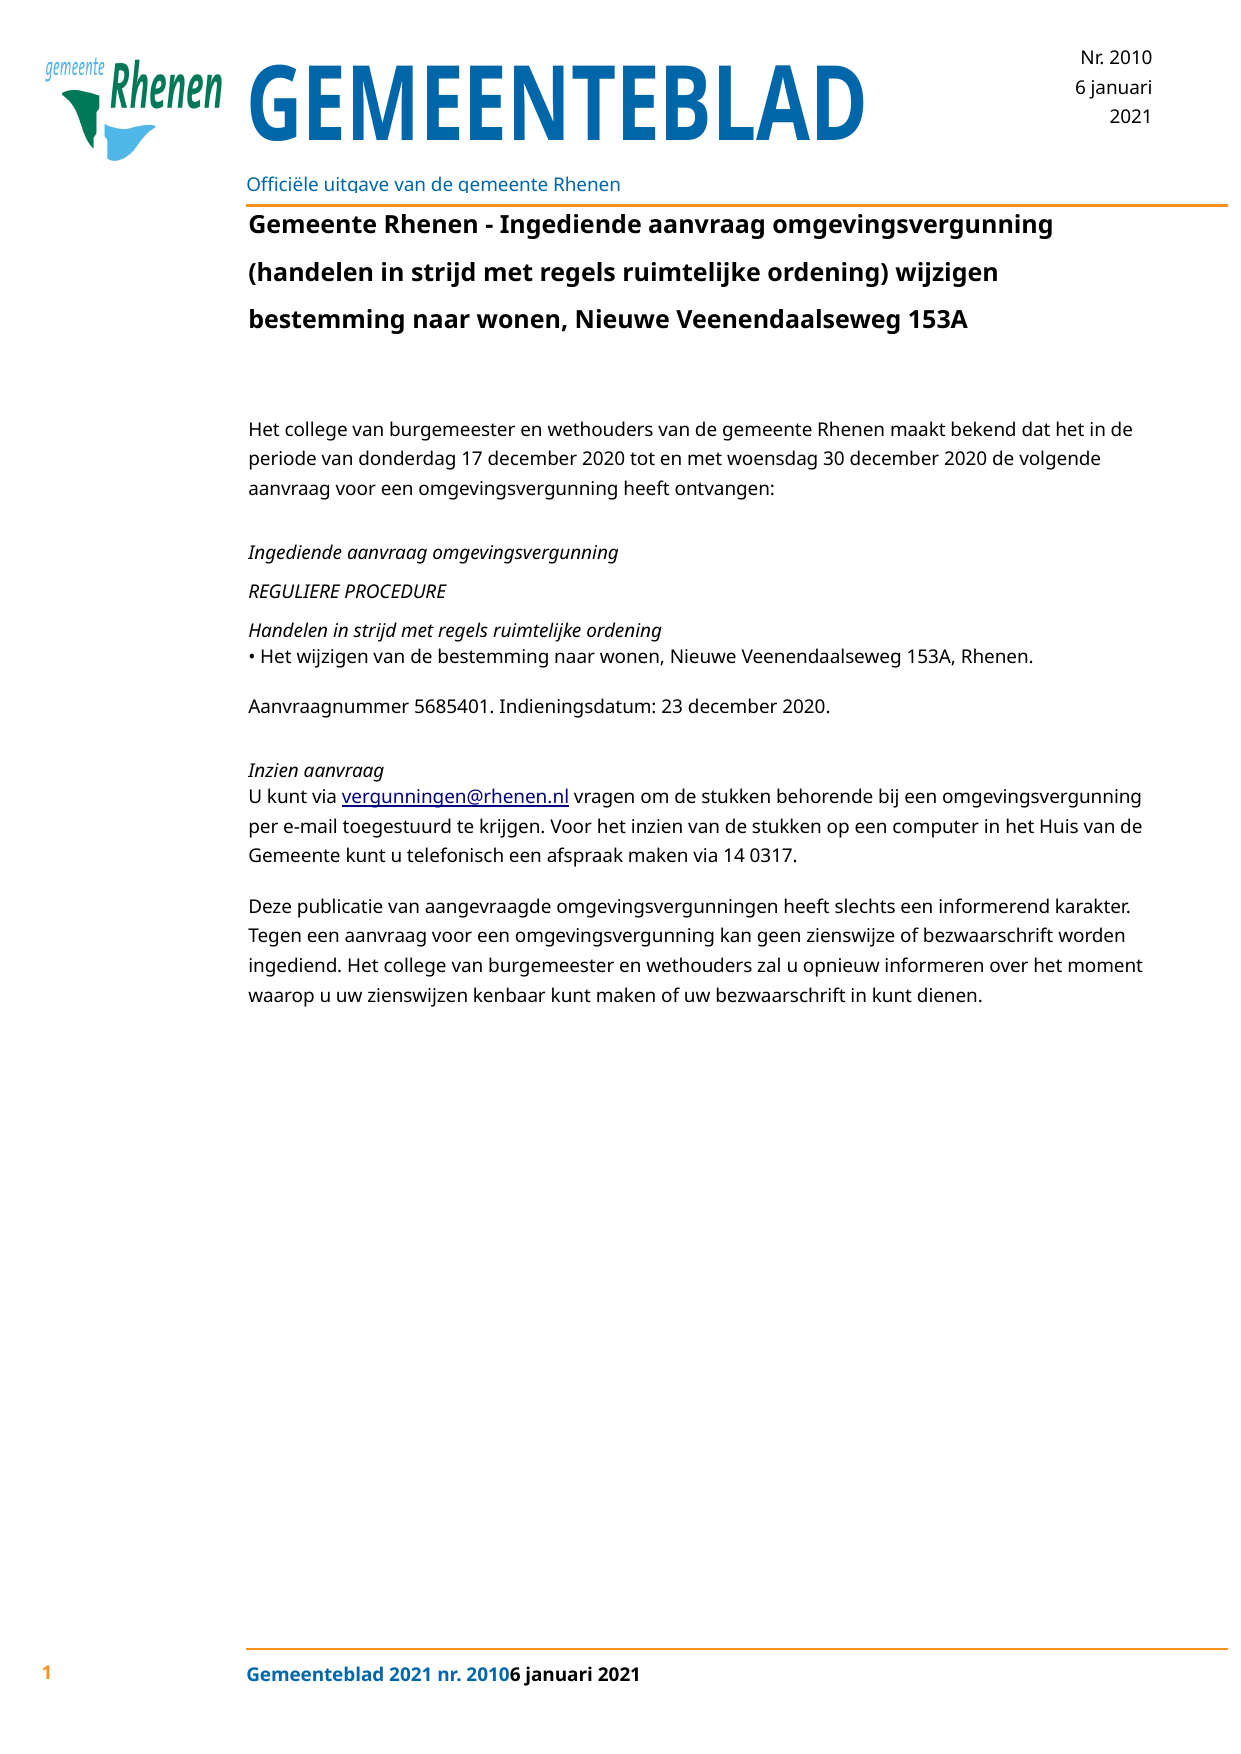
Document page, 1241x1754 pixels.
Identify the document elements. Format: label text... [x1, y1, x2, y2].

picture [41, 47, 231, 172]
text Ingediende aanvraag omgevingsvergunning [248, 539, 1152, 565]
text Gemeente Rhenen - Ingediende aanvraag omgevingsvergunning (handelen in strijd met regels ruimtelijke ordening) wijzigen bestemming naar wonen, Nieuwe Veenendaalseweg 153A [248, 207, 1152, 336]
text Aanvraagnummer 5685401. Indieningsdatum: 23 december 2020. [248, 694, 1152, 719]
text • Het wijzigen van de bestemming naar wonen, Nieuwe Veenendaalseweg 153A, Rhenen. [248, 643, 1152, 669]
text Deze publicatie van aangevraagde omgevingsvergunningen heeft slechts een informerend karakter. Tegen een aanvraag voor een omgevingsvergunning kan geen zienswijze of bezwaarschrift worden ingediend. Het college van burgemeester en wethouders zal u opnieuw informeren over het moment waarop u uw zienswijzen kenbaar kunt maken of uw bezwaarschrift in kunt dienen. [248, 893, 1152, 1007]
text Inzien aanvraag [248, 758, 1152, 783]
text Handelen in strijd met regels ruimtelijke ordening [248, 618, 1152, 643]
text Het college van burgemeester en wethouders van de gemeente Rhenen maakt bekend dat het in de periode van donderdag 17 december 2020 tot en met woensdag 30 december 2020 de volgende aanvraag voor een omgevingsvergunning heeft ontvangen: [248, 416, 1152, 501]
text REGULIERE PROCEDURE [248, 578, 1152, 604]
text U kunt via vergunningen@rhenen.nl vragen om de stukken behorende bij een omgevingsvergunning per e-mail toegestuurd te krijgen. Voor het inzien van de stukken op een computer in het Huis van de Gemeente kunt u telefonisch een afspraak maken via 14 0317. [248, 783, 1152, 868]
